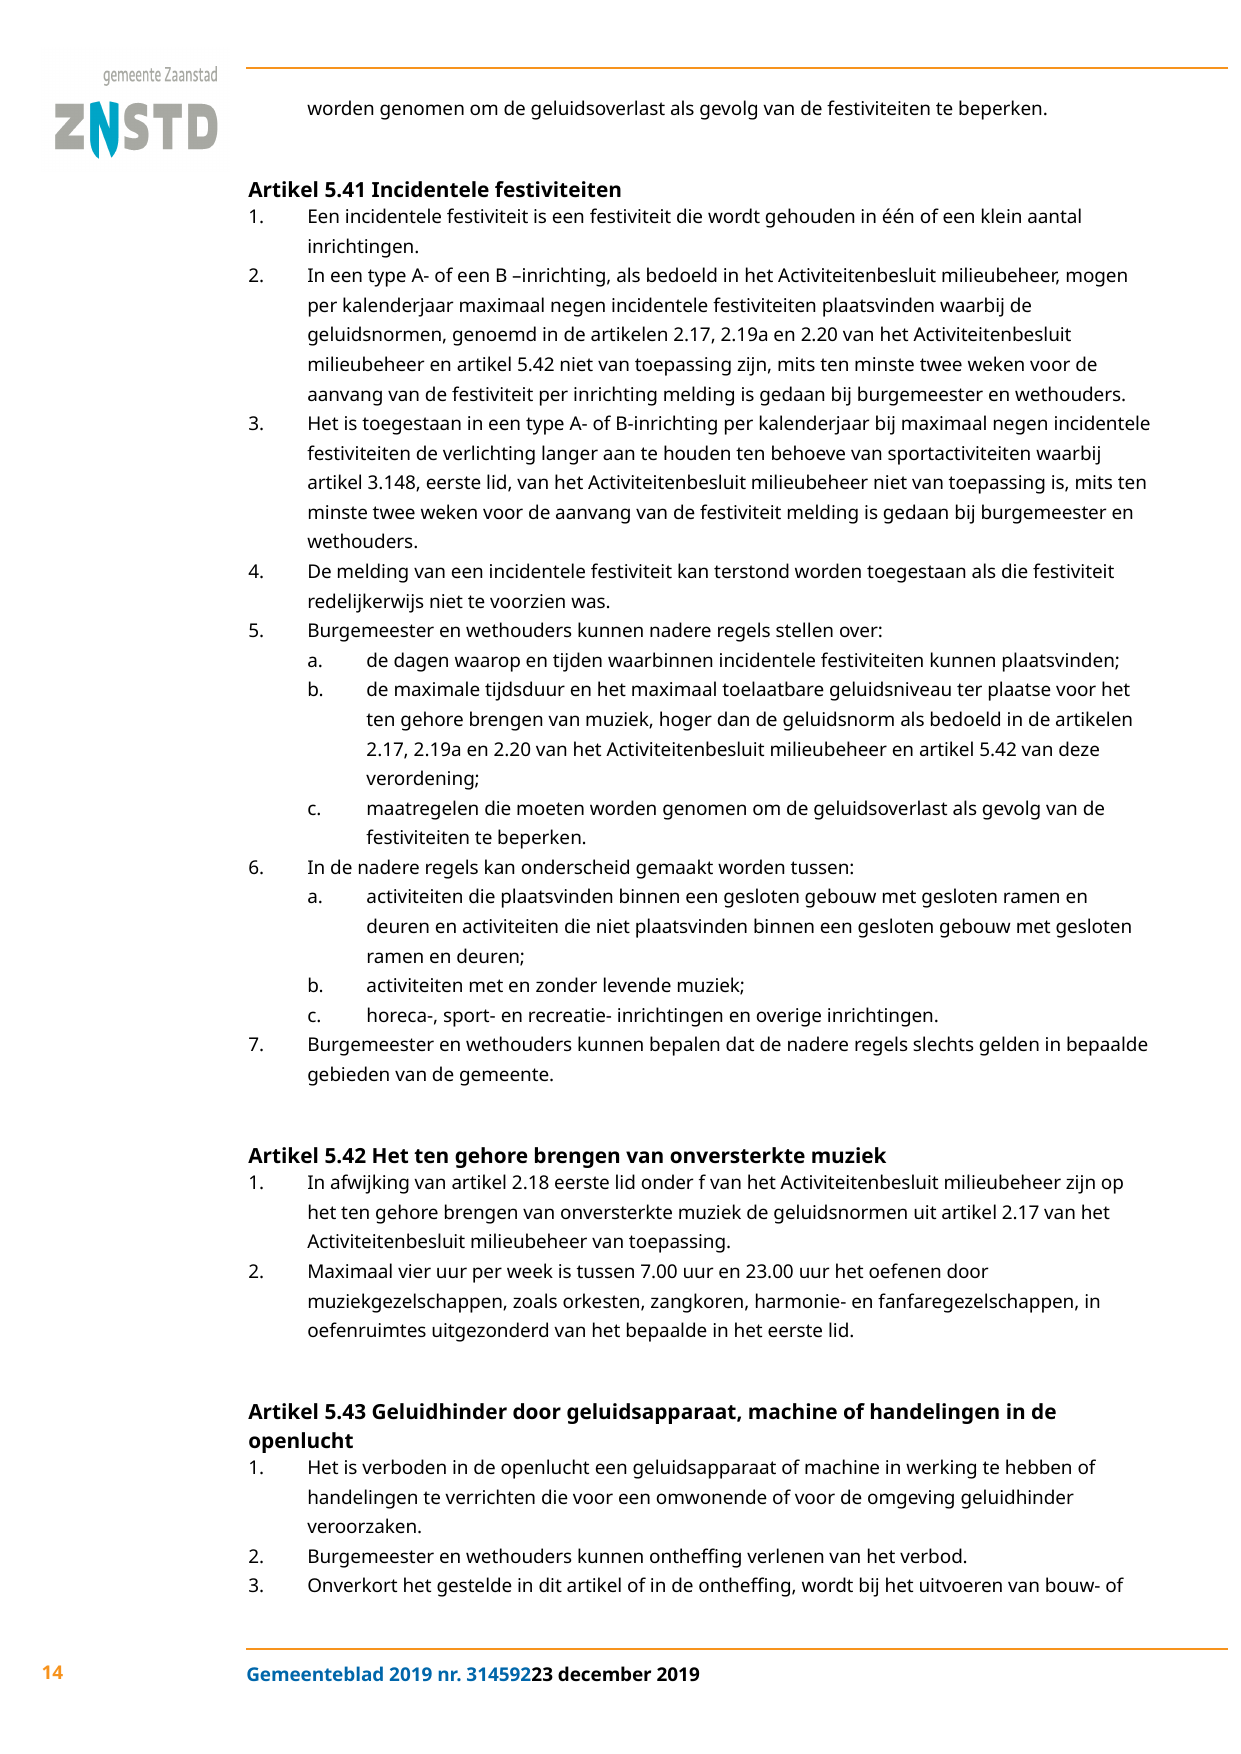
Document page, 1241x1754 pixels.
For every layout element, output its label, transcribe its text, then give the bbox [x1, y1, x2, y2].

list horeca-, sport- en recreatie- inrichtingen en overige inrichtingen. [307, 1002, 1152, 1028]
list In afwijking van artikel 2.18 eerste lid onder f van het Activiteitenbesluit milieubeheer zijn op het ten gehore brengen van onversterkte muziek de geluidsnormen uit artikel 2.17 van het Activiteitenbesluit milieubeheer van toepassing. [248, 1169, 1152, 1254]
list De melding van een incidentele festiviteit kan terstond worden toegestaan als die festiviteit redelijkerwijs niet te voorzien was. [248, 558, 1152, 613]
list Het is toegestaan in een type A- of B-inrichting per kalenderjaar bij maximaal negen incidentele festiviteiten de verlichting langer aan te houden ten behoeve van sportactiviteiten waarbij artikel 3.148, eerste lid, van het Activiteitenbesluit milieubeheer niet van toepassing is, mits ten minste twee weken voor de aanvang van de festiviteit melding is gedaan bij burgemeester en wethouders. [248, 410, 1152, 554]
list activiteiten die plaatsvinden binnen een gesloten gebouw met gesloten ramen en deuren en activiteiten die niet plaatsvinden binnen een gesloten gebouw met gesloten ramen en deuren; [307, 884, 1152, 968]
list de dagen waarop en tijden waarbinnen incidentele festiviteiten kunnen plaatsvinden; [307, 647, 1152, 673]
list activiteiten met en zonder levende muziek; [307, 972, 1152, 998]
text Artikel 5.42 Het ten gehore brengen van onversterkte muziek [248, 1141, 1152, 1169]
text Artikel 5.43 Geluidhinder door geluidsapparaat, machine of handelingen in de openlucht [248, 1397, 1152, 1454]
list worden genomen om de geluidsoverlast als gevolg van de festiviteiten te beperken. [248, 95, 1152, 121]
text Artikel 5.41 Incidentele festiviteiten [248, 175, 1152, 203]
list In een type A- of een B –inrichting, als bedoeld in het Activiteitenbesluit milieubeheer, mogen per kalenderjaar maximaal negen incidentele festiviteiten plaatsvinden waarbij de geluidsnormen, genoemd in de artikelen 2.17, 2.19a en 2.20 van het Activiteitenbesluit milieubeheer en artikel 5.42 niet van toepassing zijn, mits ten minste twee weken voor de aanvang van de festiviteit per inrichting melding is gedaan bij burgemeester en wethouders. [248, 262, 1152, 406]
list de maximale tijdsduur en het maximaal toelaatbare geluidsniveau ter plaatse voor het ten gehore brengen van muziek, hoger dan de geluidsnorm als bedoeld in de artikelen 2.17, 2.19a en 2.20 van het Activiteitenbesluit milieubeheer en artikel 5.42 van deze verordening; [307, 677, 1152, 791]
list Burgemeester en wethouders kunnen bepalen dat de nadere regels slechts gelden in bepaalde gebieden van de gemeente. [248, 1032, 1152, 1087]
list Onverkort het gestelde in dit artikel of in de ontheffing, wordt bij het uitvoeren van bouw- of [248, 1573, 1152, 1598]
picture [41, 47, 231, 172]
list In de nadere regels kan onderscheid gemaakt worden tussen: [248, 854, 1152, 880]
list maatregelen die moeten worden genomen om de geluidsoverlast als gevolg van de festiviteiten te beperken. [307, 795, 1152, 850]
list Burgemeester en wethouders kunnen ontheffing verlenen van het verbod. [248, 1543, 1152, 1569]
list Het is verboden in de openlucht een geluidsapparaat of machine in werking te hebben of handelingen te verrichten die voor een omwonende of voor de omgeving geluidhinder veroorzaken. [248, 1454, 1152, 1539]
list Burgemeester en wethouders kunnen nadere regels stellen over: [248, 617, 1152, 643]
list Maximaal vier uur per week is tussen 7.00 uur en 23.00 uur het oefenen door muziekgezelschappen, zoals orkesten, zangkoren, harmonie- en fanfaregezelschappen, in oefenruimtes uitgezonderd van het bepaalde in het eerste lid. [248, 1258, 1152, 1343]
list Een incidentele festiviteit is een festiviteit die wordt gehouden in één of een klein aantal inrichtingen. [248, 203, 1152, 258]
